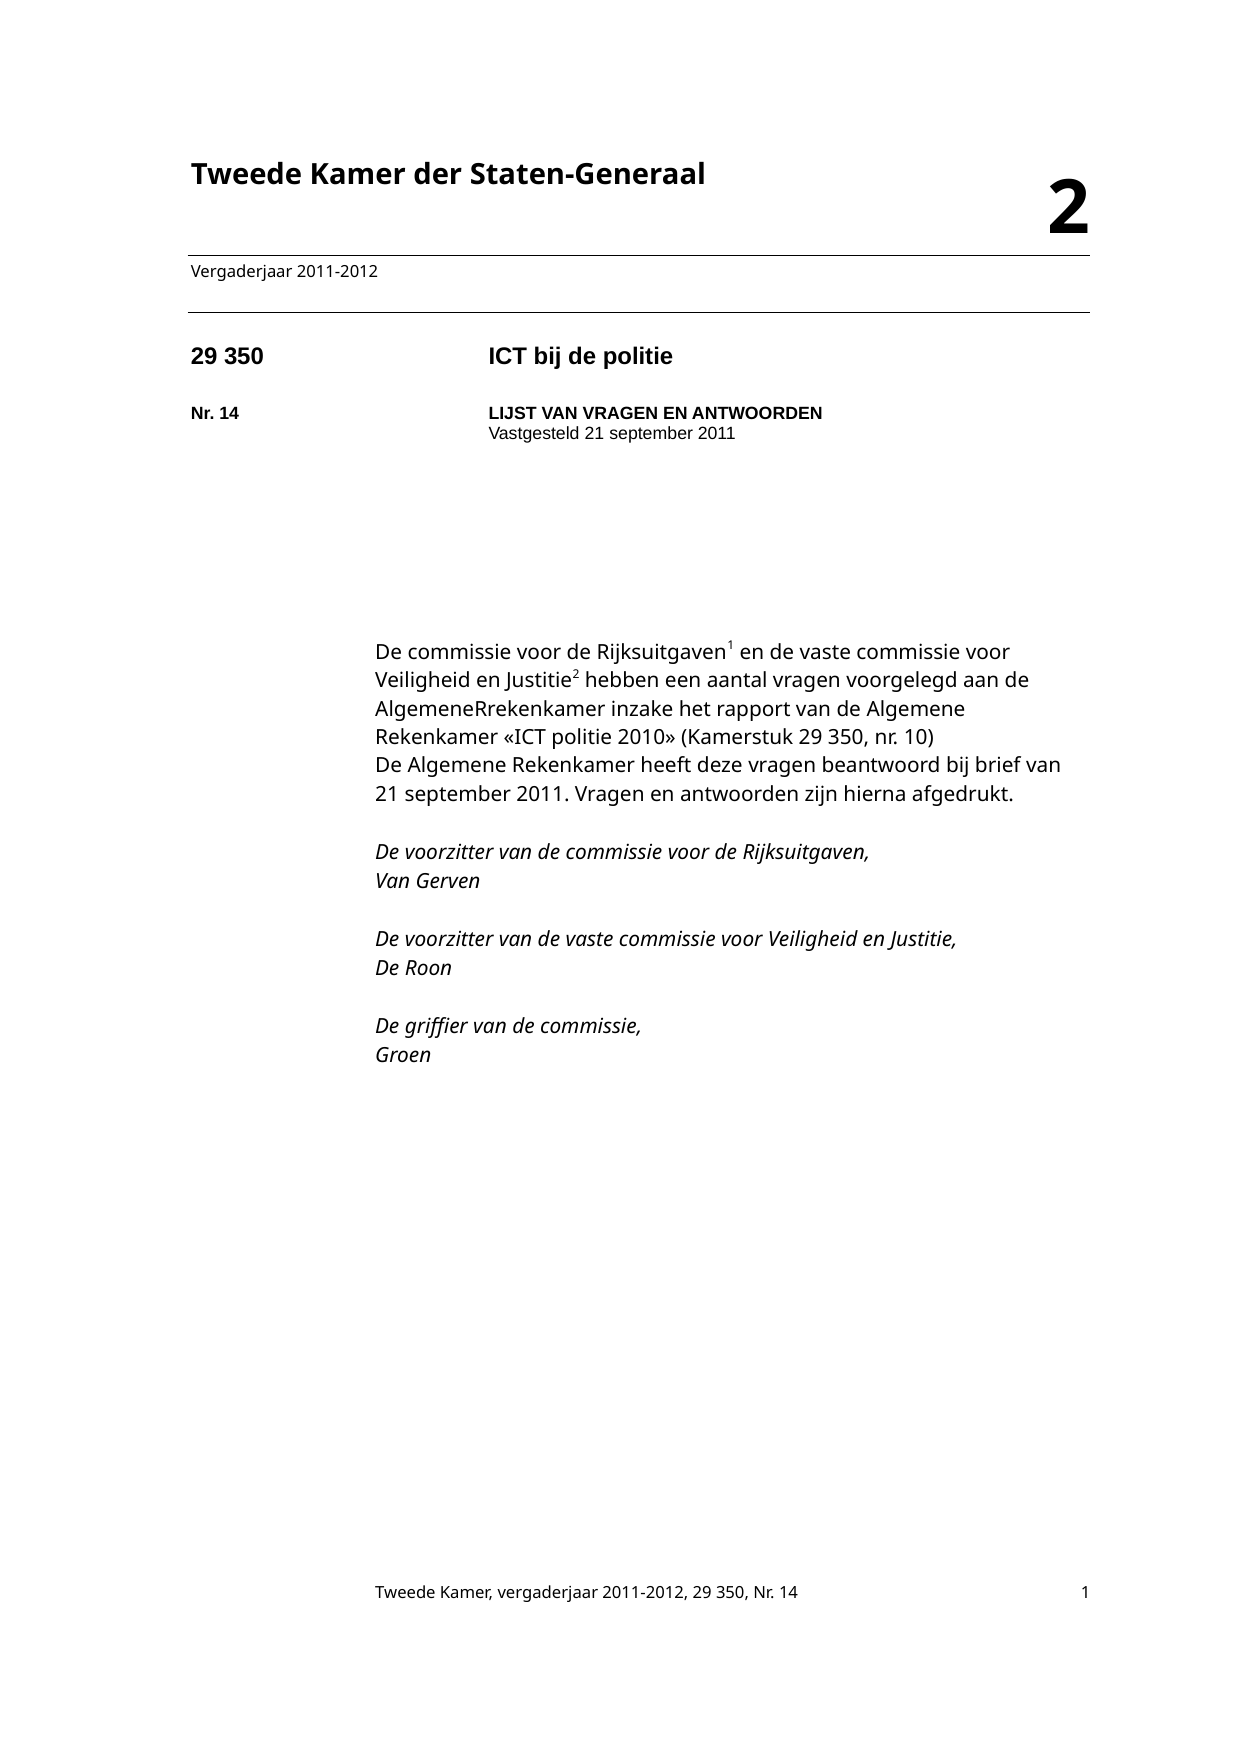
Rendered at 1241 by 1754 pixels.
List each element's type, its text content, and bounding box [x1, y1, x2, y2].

table_cell [485, 313, 1090, 339]
table_cell [485, 256, 1090, 312]
table_cell ICT bij de politie [485, 339, 1090, 399]
table_cell Nr. 14 [188, 399, 485, 518]
table_header Tweede Kamer der Staten-Generaal [188, 150, 909, 255]
text De voorzitter van de vaste commissie voor Veiligheid en Justitie, [375, 924, 1090, 953]
table_cell 29 350 [188, 339, 485, 399]
text De griffier van de commissie, [375, 1011, 1090, 1040]
text De Roon [375, 953, 1090, 981]
table_cell Vergaderjaar 2011-2012 [188, 256, 485, 312]
table_header 2 [910, 150, 1090, 255]
text De commissie voor de Rijksuitgaven en de vaste commissie voor Veiligheid en Justitie hebben een aantal vragen voorgelegd aan de AlgemeneRrekenkamer inzake het rapport van de Algemene Rekenkamer «ICT politie 2010» (Kamerstuk 29 350, nr. 10) [375, 637, 1090, 751]
text Van Gerven [375, 866, 1090, 894]
text Groen [375, 1040, 1090, 1068]
text De Algemene Rekenkamer heeft deze vragen beantwoord bij brief van 21 september 2011. Vragen en antwoorden zijn hierna afgedrukt. [375, 751, 1090, 807]
table_cell [188, 313, 485, 339]
text De voorzitter van de commissie voor de Rijksuitgaven, [375, 837, 1090, 866]
table_cell LIJST VAN VRAGEN EN ANTWOORDEN Vastgesteld 21 september 2011 [485, 399, 1090, 518]
